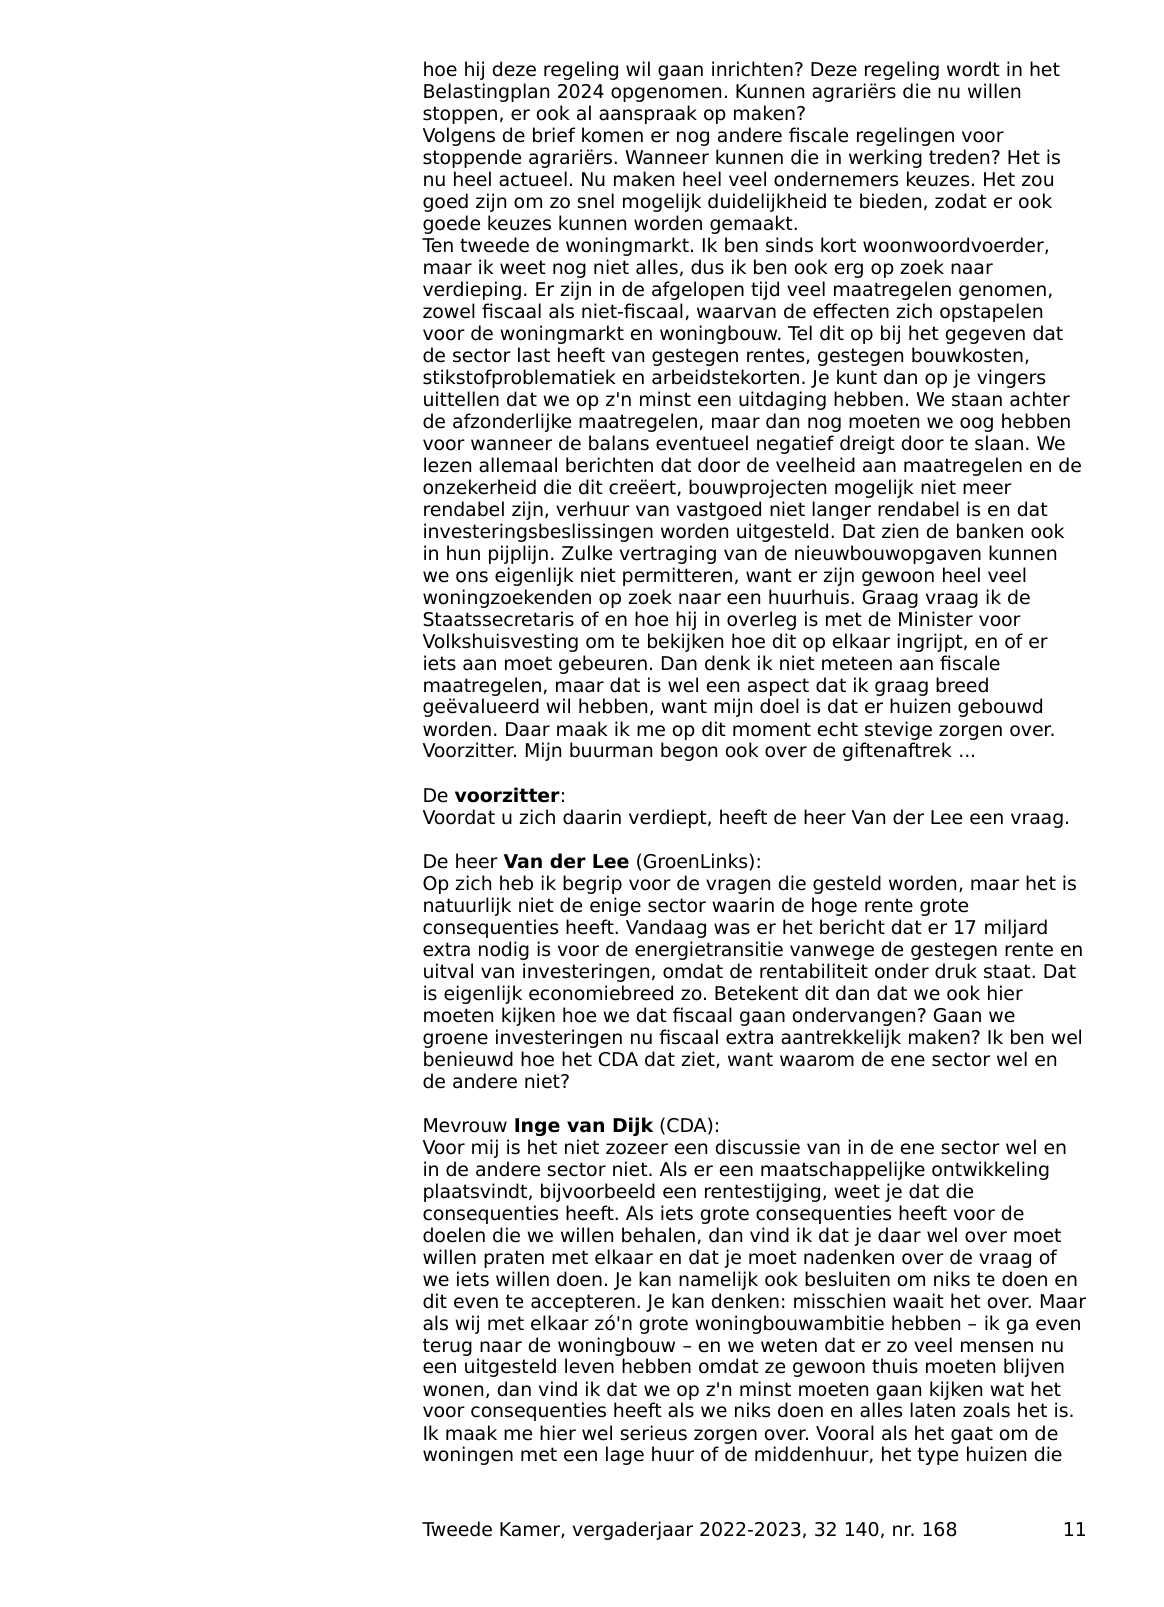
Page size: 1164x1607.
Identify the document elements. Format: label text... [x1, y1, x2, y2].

text De heer Van der Lee (GroenLinks): [422, 851, 1087, 873]
text Mevrouw Inge van Dijk (CDA): [422, 1115, 1087, 1137]
text Volgens de brief komen er nog andere fiscale regelingen voor stoppende agrariërs. Wanneer kunnen die in werking treden? Het is nu heel actueel. Nu maken heel veel ondernemers keuzes. Het zou goed zijn om zo snel mogelijk duidelijkheid te bieden, zodat er ook goede keuzes kunnen worden gemaakt. [422, 125, 1087, 235]
text Voordat u zich daarin verdiept, heeft de heer Van der Lee een vraag. [422, 807, 1087, 828]
text Voorzitter. Mijn buurman begon ook over de giftenaftrek ... [422, 740, 1087, 762]
text Voor mij is het niet zozeer een discussie van in de ene sector wel en in de andere sector niet. Als er een maatschappelijke ontwikkeling plaatsvindt, bijvoorbeeld een rentestijging, weet je dat die consequenties heeft. Als iets grote consequenties heeft voor de doelen die we willen behalen, dan vind ik dat je daar wel over moet willen praten met elkaar en dat je moet nadenken over de vraag of we iets willen doen. Je kan namelijk ook besluiten om niks te doen en dit even te accepteren. Je kan denken: misschien waait het over. Maar als wij met elkaar zó'n grote woningbouwambitie hebben – ik ga even terug naar de woningbouw – en we weten dat er zo veel mensen nu een uitgesteld leven hebben omdat ze gewoon thuis moeten blijven wonen, dan vind ik dat we op z'n minst moeten gaan kijken wat het voor consequenties heeft als we niks doen en alles laten zoals het is. Ik maak me hier wel serieus zorgen over. Vooral als het gaat om de woningen met een lage huur of de middenhuur, het type huizen die [422, 1137, 1087, 1466]
text hoe hij deze regeling wil gaan inrichten? Deze regeling wordt in het Belastingplan 2024 opgenomen. Kunnen agrariërs die nu willen stoppen, er ook al aanspraak op maken? [422, 59, 1087, 125]
text Ten tweede de woningmarkt. Ik ben sinds kort woonwoordvoerder, maar ik weet nog niet alles, dus ik ben ook erg op zoek naar verdieping. Er zijn in de afgelopen tijd veel maatregelen genomen, zowel fiscaal als niet-fiscaal, waarvan de effecten zich opstapelen voor de woningmarkt en woningbouw. Tel dit op bij het gegeven dat de sector last heeft van gestegen rentes, gestegen bouwkosten, stikstofproblematiek en arbeidstekorten. Je kunt dan op je vingers uittellen dat we op z'n minst een uitdaging hebben. We staan achter de afzonderlijke maatregelen, maar dan nog moeten we oog hebben voor wanneer de balans eventueel negatief dreigt door te slaan. We lezen allemaal berichten dat door de veelheid aan maatregelen en de onzekerheid die dit creëert, bouwprojecten mogelijk niet meer rendabel zijn, verhuur van vastgoed niet langer rendabel is en dat investeringsbeslissingen worden uitgesteld. Dat zien de banken ook in hun pijplijn. Zulke vertraging van de nieuwbouwopgaven kunnen we ons eigenlijk niet permitteren, want er zijn gewoon heel veel woningzoekenden op zoek naar een huurhuis. Graag vraag ik de Staatssecretaris of en hoe hij in overleg is met de Minister voor Volkshuisvesting om te bekijken hoe dit op elkaar ingrijpt, en of er iets aan moet gebeuren. Dan denk ik niet meteen aan fiscale maatregelen, maar dat is wel een aspect dat ik graag breed geëvalueerd wil hebben, want mijn doel is dat er huizen gebouwd worden. Daar maak ik me op dit moment echt stevige zorgen over. [422, 235, 1087, 740]
text De voorzitter: [422, 784, 1087, 807]
text Op zich heb ik begrip voor de vragen die gesteld worden, maar het is natuurlijk niet de enige sector waarin de hoge rente grote consequenties heeft. Vandaag was er het bericht dat er 17 miljard extra nodig is voor de energietransitie vanwege de gestegen rente en uitval van investeringen, omdat de rentabiliteit onder druk staat. Dat is eigenlijk economiebreed zo. Betekent dit dan dat we ook hier moeten kijken hoe we dat fiscaal gaan ondervangen? Gaan we groene investeringen nu fiscaal extra aantrekkelijk maken? Ik ben wel benieuwd hoe het CDA dat ziet, want waarom de ene sector wel en de andere niet? [422, 873, 1087, 1092]
